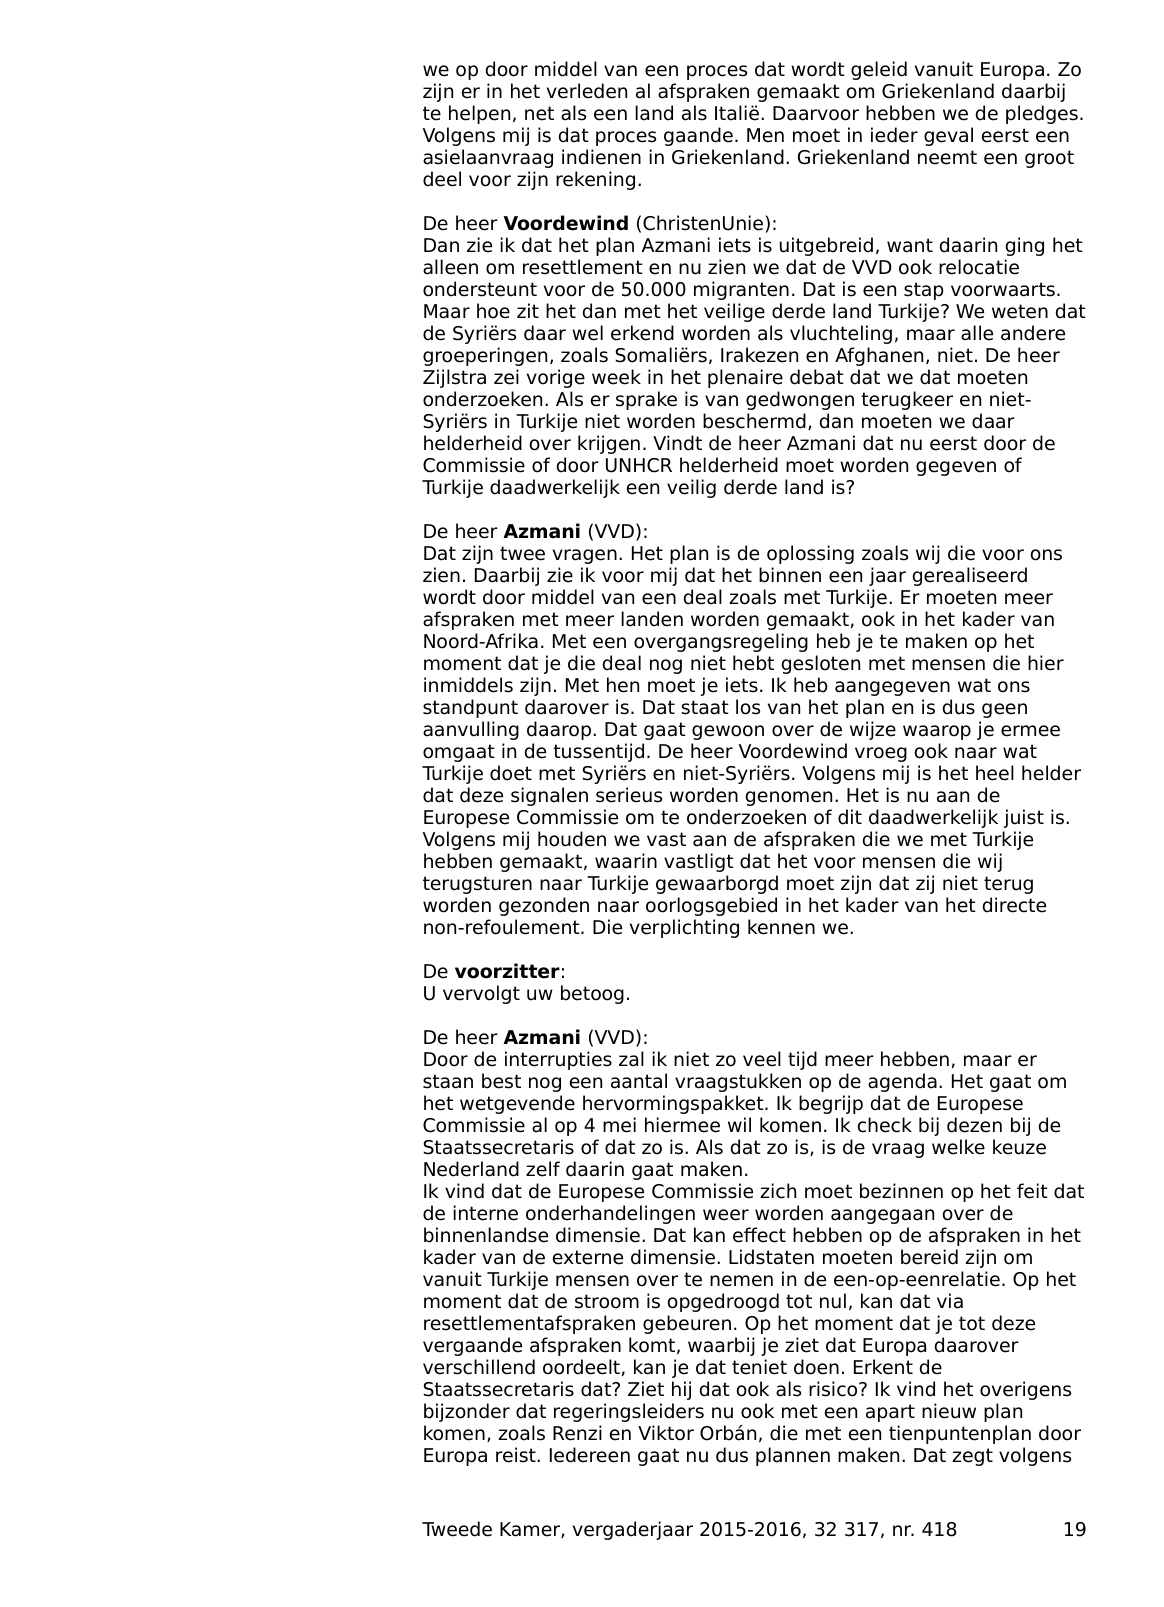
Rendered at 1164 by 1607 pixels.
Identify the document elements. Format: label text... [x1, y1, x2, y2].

text Ik vind dat de Europese Commissie zich moet bezinnen op het feit dat de interne onderhandelingen weer worden aangegaan over de binnenlandse dimensie. Dat kan effect hebben op de afspraken in het kader van de externe dimensie. Lidstaten moeten bereid zijn om vanuit Turkije mensen over te nemen in de een-op-eenrelatie. Op het moment dat de stroom is opgedroogd tot nul, kan dat via resettlementafspraken gebeuren. Op het moment dat je tot deze vergaande afspraken komt, waarbij je ziet dat Europa daarover verschillend oordeelt, kan je dat teniet doen. Erkent de Staatssecretaris dat? Ziet hij dat ook als risico? Ik vind het overigens bijzonder dat regeringsleiders nu ook met een apart nieuw plan komen, zoals Renzi en Viktor Orbán, die met een tienpuntenplan door Europa reist. Iedereen gaat nu dus plannen maken. Dat zegt volgens [422, 1181, 1087, 1467]
text De heer Voordewind (ChristenUnie): [422, 213, 1087, 235]
text Dat zijn twee vragen. Het plan is de oplossing zoals wij die voor ons zien. Daarbij zie ik voor mij dat het binnen een jaar gerealiseerd wordt door middel van een deal zoals met Turkije. Er moeten meer afspraken met meer landen worden gemaakt, ook in het kader van Noord-Afrika. Met een overgangsregeling heb je te maken op het moment dat je die deal nog niet hebt gesloten met mensen die hier inmiddels zijn. Met hen moet je iets. Ik heb aangegeven wat ons standpunt daarover is. Dat staat los van het plan en is dus geen aanvulling daarop. Dat gaat gewoon over de wijze waarop je ermee omgaat in de tussentijd. De heer Voordewind vroeg ook naar wat Turkije doet met Syriërs en niet-Syriërs. Volgens mij is het heel helder dat deze signalen serieus worden genomen. Het is nu aan de Europese Commissie om te onderzoeken of dit daadwerkelijk juist is. Volgens mij houden we vast aan de afspraken die we met Turkije hebben gemaakt, waarin vastligt dat het voor mensen die wij terugsturen naar Turkije gewaarborgd moet zijn dat zij niet terug worden gezonden naar oorlogsgebied in het kader van het directe non-refoulement. Die verplichting kennen we. [422, 543, 1087, 939]
text Dan zie ik dat het plan Azmani iets is uitgebreid, want daarin ging het alleen om resettlement en nu zien we dat de VVD ook relocatie ondersteunt voor de 50.000 migranten. Dat is een stap voorwaarts. Maar hoe zit het dan met het veilige derde land Turkije? We weten dat de Syriërs daar wel erkend worden als vluchteling, maar alle andere groeperingen, zoals Somaliërs, Irakezen en Afghanen, niet. De heer Zijlstra zei vorige week in het plenaire debat dat we dat moeten onderzoeken. Als er sprake is van gedwongen terugkeer en niet-Syriërs in Turkije niet worden beschermd, dan moeten we daar helderheid over krijgen. Vindt de heer Azmani dat nu eerst door de Commissie of door UNHCR helderheid moet worden gegeven of Turkije daadwerkelijk een veilig derde land is? [422, 235, 1087, 499]
text De voorzitter: [422, 961, 1087, 983]
text De heer Azmani (VVD): [422, 521, 1087, 543]
text De heer Azmani (VVD): [422, 1027, 1087, 1049]
text Door de interrupties zal ik niet zo veel tijd meer hebben, maar er staan best nog een aantal vraagstukken op de agenda. Het gaat om het wetgevende hervormingspakket. Ik begrijp dat de Europese Commissie al op 4 mei hiermee wil komen. Ik check bij dezen bij de Staatssecretaris of dat zo is. Als dat zo is, is de vraag welke keuze Nederland zelf daarin gaat maken. [422, 1049, 1087, 1181]
text U vervolgt uw betoog. [422, 983, 1087, 1005]
text we op door middel van een proces dat wordt geleid vanuit Europa. Zo zijn er in het verleden al afspraken gemaakt om Griekenland daarbij te helpen, net als een land als Italië. Daarvoor hebben we de pledges. Volgens mij is dat proces gaande. Men moet in ieder geval eerst een asielaanvraag indienen in Griekenland. Griekenland neemt een groot deel voor zijn rekening. [422, 59, 1087, 191]
